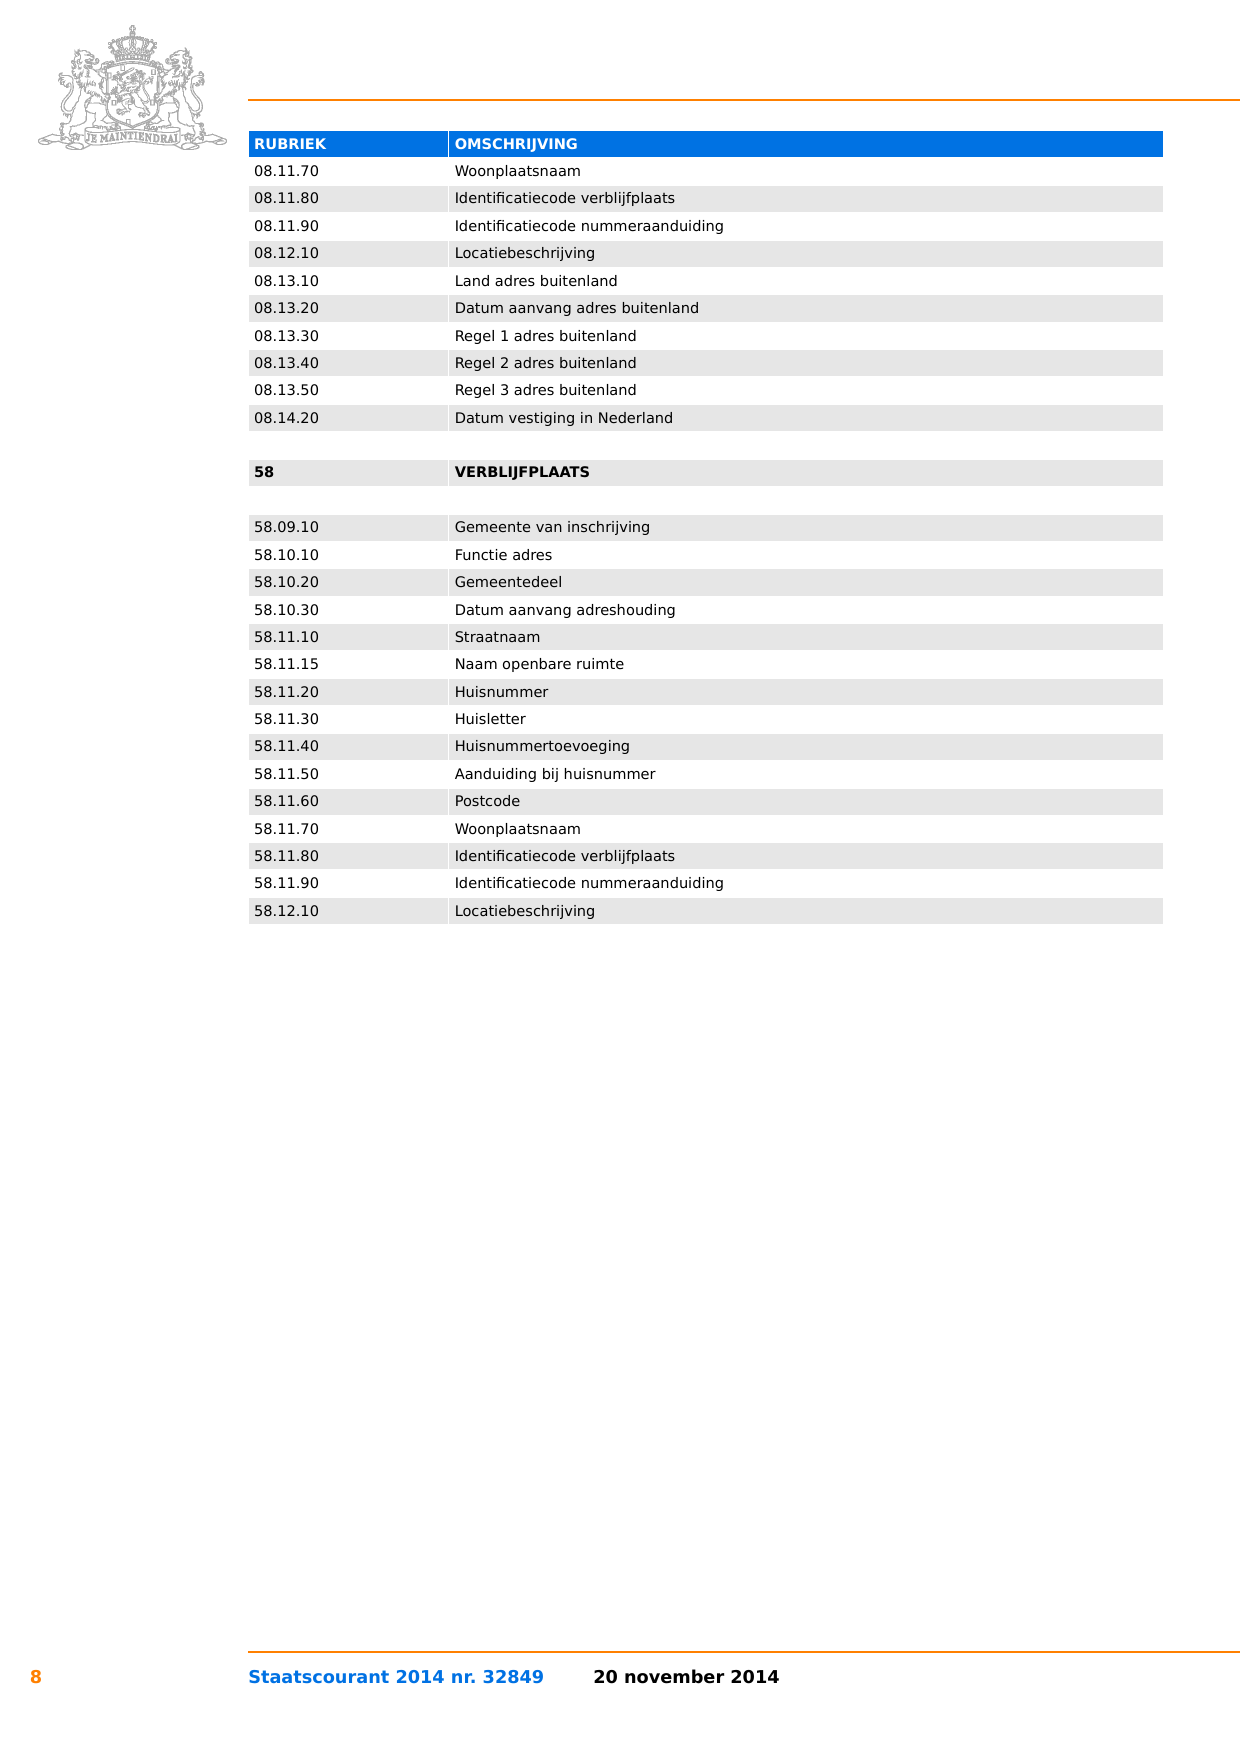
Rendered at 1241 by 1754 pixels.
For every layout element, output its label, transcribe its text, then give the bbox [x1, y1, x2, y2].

table_cell 08.14.20 [249, 405, 448, 431]
table_cell 08.12.10 [249, 241, 448, 267]
table_cell [449, 432, 1163, 459]
table_cell [249, 432, 448, 459]
table_header RUBRIEK [249, 131, 448, 157]
table_cell 58.11.80 [249, 843, 448, 869]
table_cell Gemeente van inschrijving [449, 515, 1163, 541]
table_cell Woonplaatsnaam [449, 158, 1163, 185]
table_cell 58.10.10 [249, 542, 448, 568]
table_cell 58.12.10 [249, 898, 448, 924]
table_cell Regel 2 adres buitenland [449, 350, 1163, 376]
table_cell Huisletter [449, 706, 1163, 733]
table_cell Identificatiecode nummeraanduiding [449, 871, 1163, 897]
table_cell Huisnummer [449, 679, 1163, 705]
table_cell 08.13.30 [249, 323, 448, 349]
table_cell Datum aanvang adres buitenland [449, 295, 1163, 322]
picture [38, 25, 227, 150]
table_cell Identificatiecode verblijfplaats [449, 843, 1163, 869]
table_cell Identificatiecode verblijfplaats [449, 186, 1163, 212]
table_cell 58.11.40 [249, 734, 448, 760]
table_cell Locatiebeschrijving [449, 898, 1163, 924]
table_cell Huisnummertoevoeging [449, 734, 1163, 760]
table_cell 08.13.20 [249, 295, 448, 322]
table_cell 08.11.80 [249, 186, 448, 212]
table_cell 58.11.10 [249, 624, 448, 650]
table_cell Postcode [449, 789, 1163, 815]
table_cell 58.09.10 [249, 515, 448, 541]
table_cell 08.11.90 [249, 213, 448, 239]
table_cell Identificatiecode nummeraanduiding [449, 213, 1163, 239]
table_cell Woonplaatsnaam [449, 816, 1163, 842]
table_cell Naam openbare ruimte [449, 651, 1163, 678]
table_cell 58.11.70 [249, 816, 448, 842]
table_cell Datum vestiging in Nederland [449, 405, 1163, 431]
table_cell Datum aanvang adreshouding [449, 597, 1163, 623]
table_cell Functie adres [449, 542, 1163, 568]
table_cell [249, 487, 448, 513]
table_cell Gemeentedeel [449, 569, 1163, 596]
table_cell 58.10.20 [249, 569, 448, 596]
table_cell Regel 3 adres buitenland [449, 378, 1163, 404]
table_cell VERBLIJFPLAATS [449, 460, 1163, 486]
table_cell 08.11.70 [249, 158, 448, 185]
table_cell 58 [249, 460, 448, 486]
table_cell Aanduiding bij huisnummer [449, 761, 1163, 787]
table_cell 58.11.30 [249, 706, 448, 733]
table_cell 58.10.30 [249, 597, 448, 623]
table_cell 58.11.50 [249, 761, 448, 787]
table_cell 58.11.15 [249, 651, 448, 678]
table_cell 08.13.40 [249, 350, 448, 376]
table_cell 58.11.60 [249, 789, 448, 815]
table_cell 58.11.20 [249, 679, 448, 705]
table_cell Straatnaam [449, 624, 1163, 650]
table_cell Land adres buitenland [449, 268, 1163, 294]
table_cell Regel 1 adres buitenland [449, 323, 1163, 349]
table_cell Locatiebeschrijving [449, 241, 1163, 267]
table_cell 58.11.90 [249, 871, 448, 897]
table_header OMSCHRIJVING [449, 131, 1163, 157]
table_cell 08.13.10 [249, 268, 448, 294]
table_cell 08.13.50 [249, 378, 448, 404]
table_cell [449, 487, 1163, 513]
